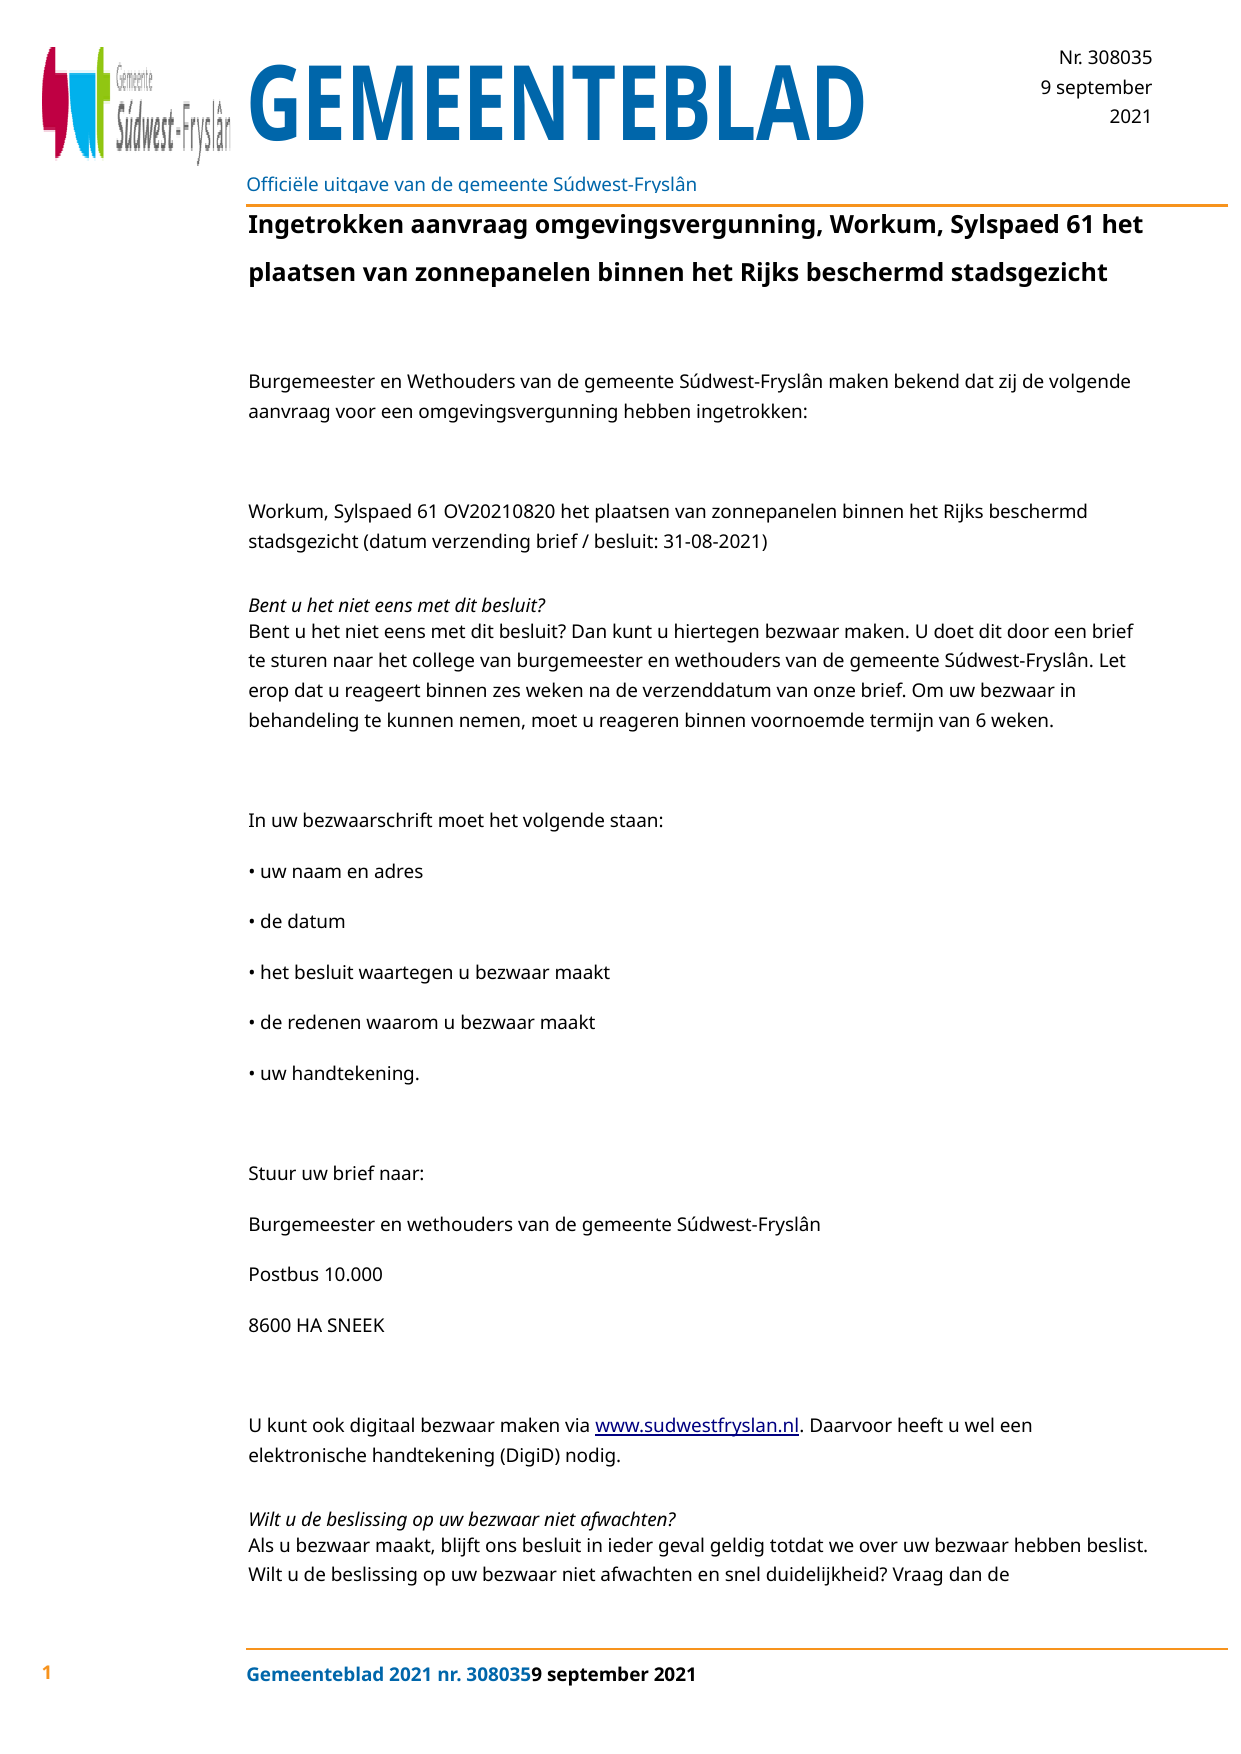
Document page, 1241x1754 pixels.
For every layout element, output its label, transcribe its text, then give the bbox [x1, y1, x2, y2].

text Wilt u de beslissing op uw bezwaar niet afwachten? [248, 1506, 1152, 1532]
text Als u bezwaar maakt, blijft ons besluit in ieder geval geldig totdat we over uw bezwaar hebben beslist. Wilt u de beslissing op uw bezwaar niet afwachten en snel duidelijkheid? Vraag dan de [248, 1532, 1152, 1587]
text Postbus 10.000 [248, 1261, 1152, 1287]
text Ingetrokken aanvraag omgevingsvergunning, Workum, Sylspaed 61 het plaatsen van zonnepanelen binnen het Rijks beschermd stadsgezicht [248, 207, 1152, 288]
text In uw bezwaarschrift moet het volgende staan: [248, 808, 1152, 833]
text Burgemeester en Wethouders van de gemeente Súdwest-Fryslân maken bekend dat zij de volgende aanvraag voor een omgevingsvergunning hebben ingetrokken: [248, 368, 1152, 424]
text • de redenen waarom u bezwaar maakt [248, 1009, 1152, 1035]
text Bent u het niet eens met dit besluit? Dan kunt u hiertegen bezwaar maken. U doet dit door een brief te sturen naar het college van burgemeester en wethouders van de gemeente Súdwest-Fryslân. Let erop dat u reageert binnen zes weken na de verzenddatum van onze brief. Om uw bezwaar in behandeling te kunnen nemen, moet u reageren binnen voornoemde termijn van 6 weken. [248, 618, 1152, 732]
text U kunt ook digitaal bezwaar maken via www.sudwestfryslan.nl. Daarvoor heeft u wel een elektronische handtekening (DigiD) nodig. [248, 1413, 1152, 1468]
text Stuur uw brief naar: [248, 1161, 1152, 1186]
text Bent u het niet eens met dit besluit? [248, 592, 1152, 618]
text • de datum [248, 908, 1152, 934]
text 8600 HA SNEEK [248, 1312, 1152, 1337]
text • het besluit waartegen u bezwaar maakt [248, 959, 1152, 984]
text • uw naam en adres [248, 858, 1152, 884]
picture [41, 47, 231, 172]
text Burgemeester en wethouders van de gemeente Súdwest-Fryslân [248, 1211, 1152, 1237]
text Workum, Sylspaed 61 OV20210820 het plaatsen van zonnepanelen binnen het Rijks beschermd stadsgezicht (datum verzending brief / besluit: 31-08-2021) [248, 499, 1152, 554]
text • uw handtekening. [248, 1060, 1152, 1085]
